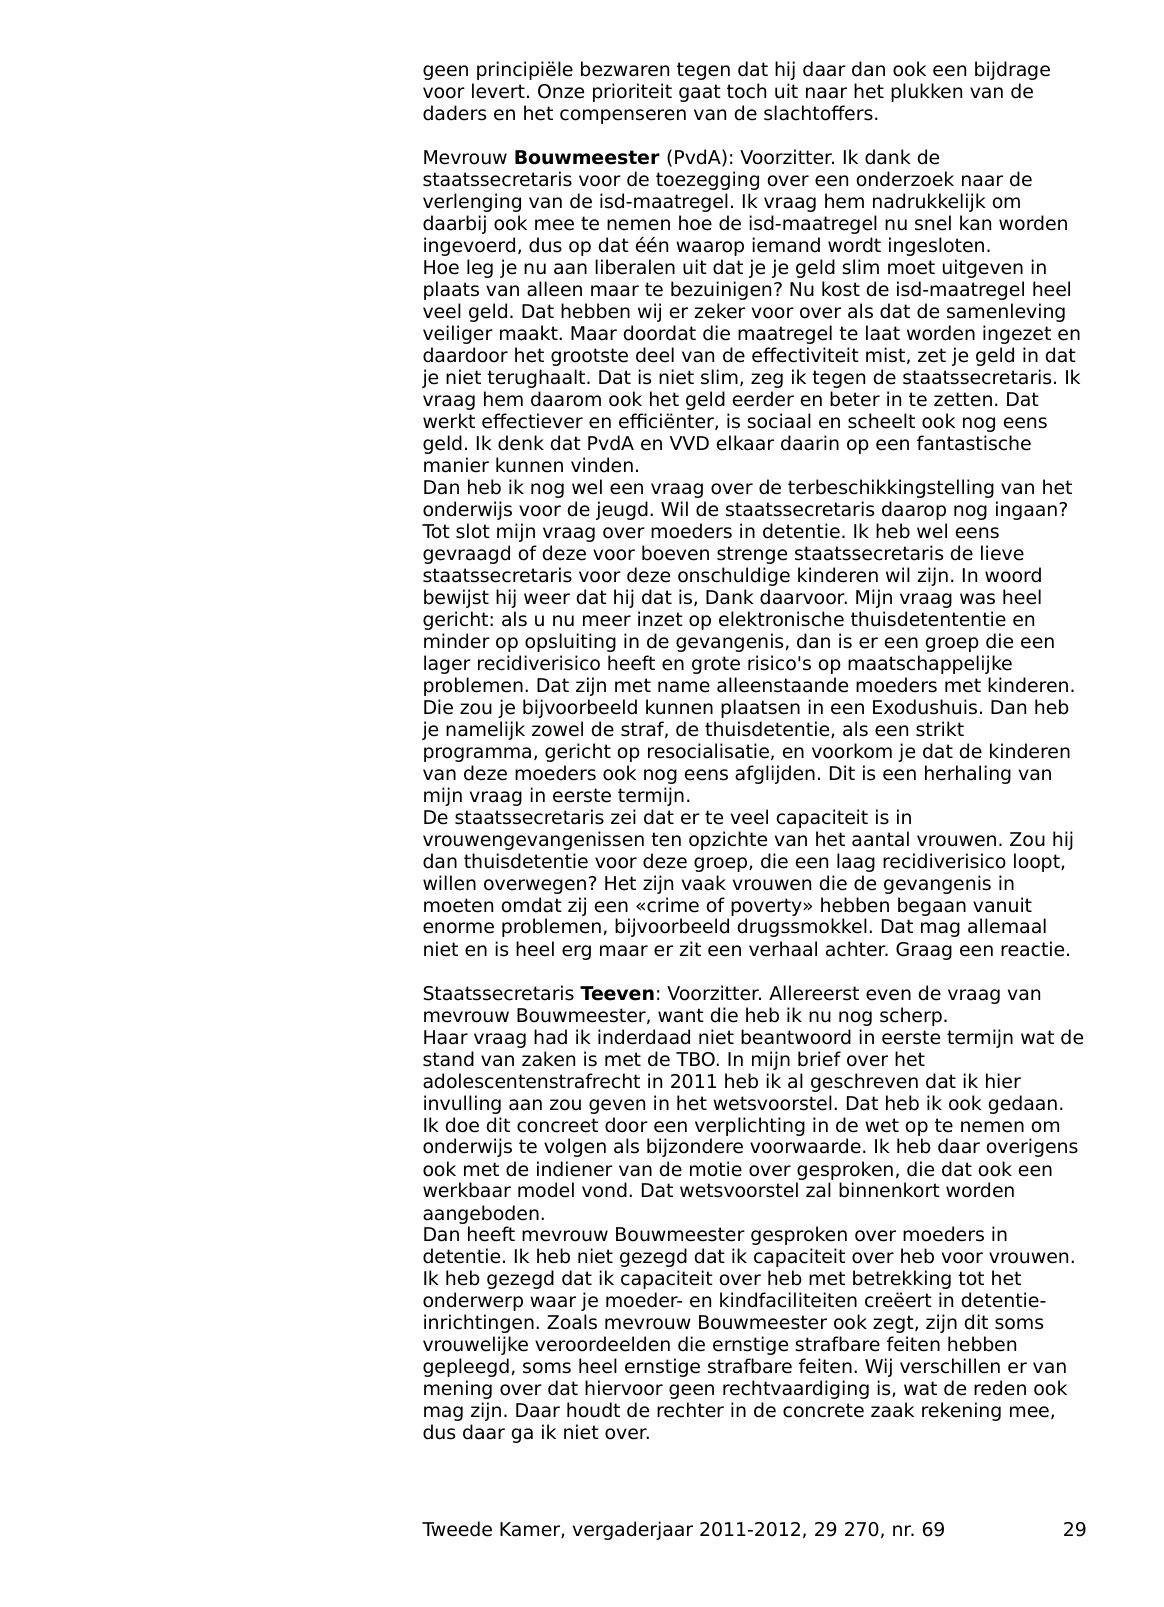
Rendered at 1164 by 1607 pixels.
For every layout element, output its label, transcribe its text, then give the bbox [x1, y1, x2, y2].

text Haar vraag had ik inderdaad niet beantwoord in eerste termijn wat de stand van zaken is met de TBO. In mijn brief over het adolescentenstrafrecht in 2011 heb ik al geschreven dat ik hier invulling aan zou geven in het wetsvoorstel. Dat heb ik ook gedaan. Ik doe dit concreet door een verplichting in de wet op te nemen om onderwijs te volgen als bijzondere voorwaarde. Ik heb daar overigens ook met de indiener van de motie over gesproken, die dat ook een werkbaar model vond. Dat wetsvoorstel zal binnenkort worden aangeboden. [422, 1027, 1087, 1224]
text geen principiële bezwaren tegen dat hij daar dan ook een bijdrage voor levert. Onze prioriteit gaat toch uit naar het plukken van de daders en het compenseren van de slachtoffers. [422, 59, 1087, 125]
text Hoe leg je nu aan liberalen uit dat je je geld slim moet uitgeven in plaats van alleen maar te bezuinigen? Nu kost de isd-maatregel heel veel geld. Dat hebben wij er zeker voor over als dat de samenleving veiliger maakt. Maar doordat die maatregel te laat worden ingezet en daardoor het grootste deel van de effectiviteit mist, zet je geld in dat je niet terughaalt. Dat is niet slim, zeg ik tegen de staatssecretaris. Ik vraag hem daarom ook het geld eerder en beter in te zetten. Dat werkt effectiever en efficiënter, is sociaal en scheelt ook nog eens geld. Ik denk dat PvdA en VVD elkaar daarin op een fantastische manier kunnen vinden. [422, 257, 1087, 477]
text Mevrouw Bouwmeester (PvdA): Voorzitter. Ik dank de staatssecretaris voor de toezegging over een onderzoek naar de verlenging van de isd-maatregel. Ik vraag hem nadrukkelijk om daarbij ook mee te nemen hoe de isd-maatregel nu snel kan worden ingevoerd, dus op dat één waarop iemand wordt ingesloten. [422, 147, 1087, 257]
text Dan heeft mevrouw Bouwmeester gesproken over moeders in detentie. Ik heb niet gezegd dat ik capaciteit over heb voor vrouwen. Ik heb gezegd dat ik capaciteit over heb met betrekking tot het onderwerp waar je moeder- en kindfaciliteiten creëert in detentie-inrichtingen. Zoals mevrouw Bouwmeester ook zegt, zijn dit soms vrouwelijke veroordeelden die ernstige strafbare feiten hebben gepleegd, soms heel ernstige strafbare feiten. Wij verschillen er van mening over dat hiervoor geen rechtvaardiging is, wat de reden ook mag zijn. Daar houdt de rechter in de concrete zaak rekening mee, dus daar ga ik niet over. [422, 1224, 1087, 1444]
text Staatssecretaris Teeven: Voorzitter. Allereerst even de vraag van mevrouw Bouwmeester, want die heb ik nu nog scherp. [422, 983, 1087, 1027]
text De staatssecretaris zei dat er te veel capaciteit is in vrouwengevangenissen ten opzichte van het aantal vrouwen. Zou hij dan thuisdetentie voor deze groep, die een laag recidiverisico loopt, willen overwegen? Het zijn vaak vrouwen die de gevangenis in moeten omdat zij een «crime of poverty» hebben begaan vanuit enorme problemen, bijvoorbeeld drugssmokkel. Dat mag allemaal niet en is heel erg maar er zit een verhaal achter. Graag een reactie. [422, 807, 1087, 960]
text Tot slot mijn vraag over moeders in detentie. Ik heb wel eens gevraagd of deze voor boeven strenge staatssecretaris de lieve staatssecretaris voor deze onschuldige kinderen wil zijn. In woord bewijst hij weer dat hij dat is, Dank daarvoor. Mijn vraag was heel gericht: als u nu meer inzet op elektronische thuisdetententie en minder op opsluiting in de gevangenis, dan is er een groep die een lager recidiverisico heeft en grote risico's op maatschappelijke problemen. Dat zijn met name alleenstaande moeders met kinderen. Die zou je bijvoorbeeld kunnen plaatsen in een Exodushuis. Dan heb je namelijk zowel de straf, de thuisdetentie, als een strikt programma, gericht op resocialisatie, en voorkom je dat de kinderen van deze moeders ook nog eens afglijden. Dit is een herhaling van mijn vraag in eerste termijn. [422, 521, 1087, 807]
text Dan heb ik nog wel een vraag over de terbeschikkingstelling van het onderwijs voor de jeugd. Wil de staatssecretaris daarop nog ingaan? [422, 477, 1087, 521]
